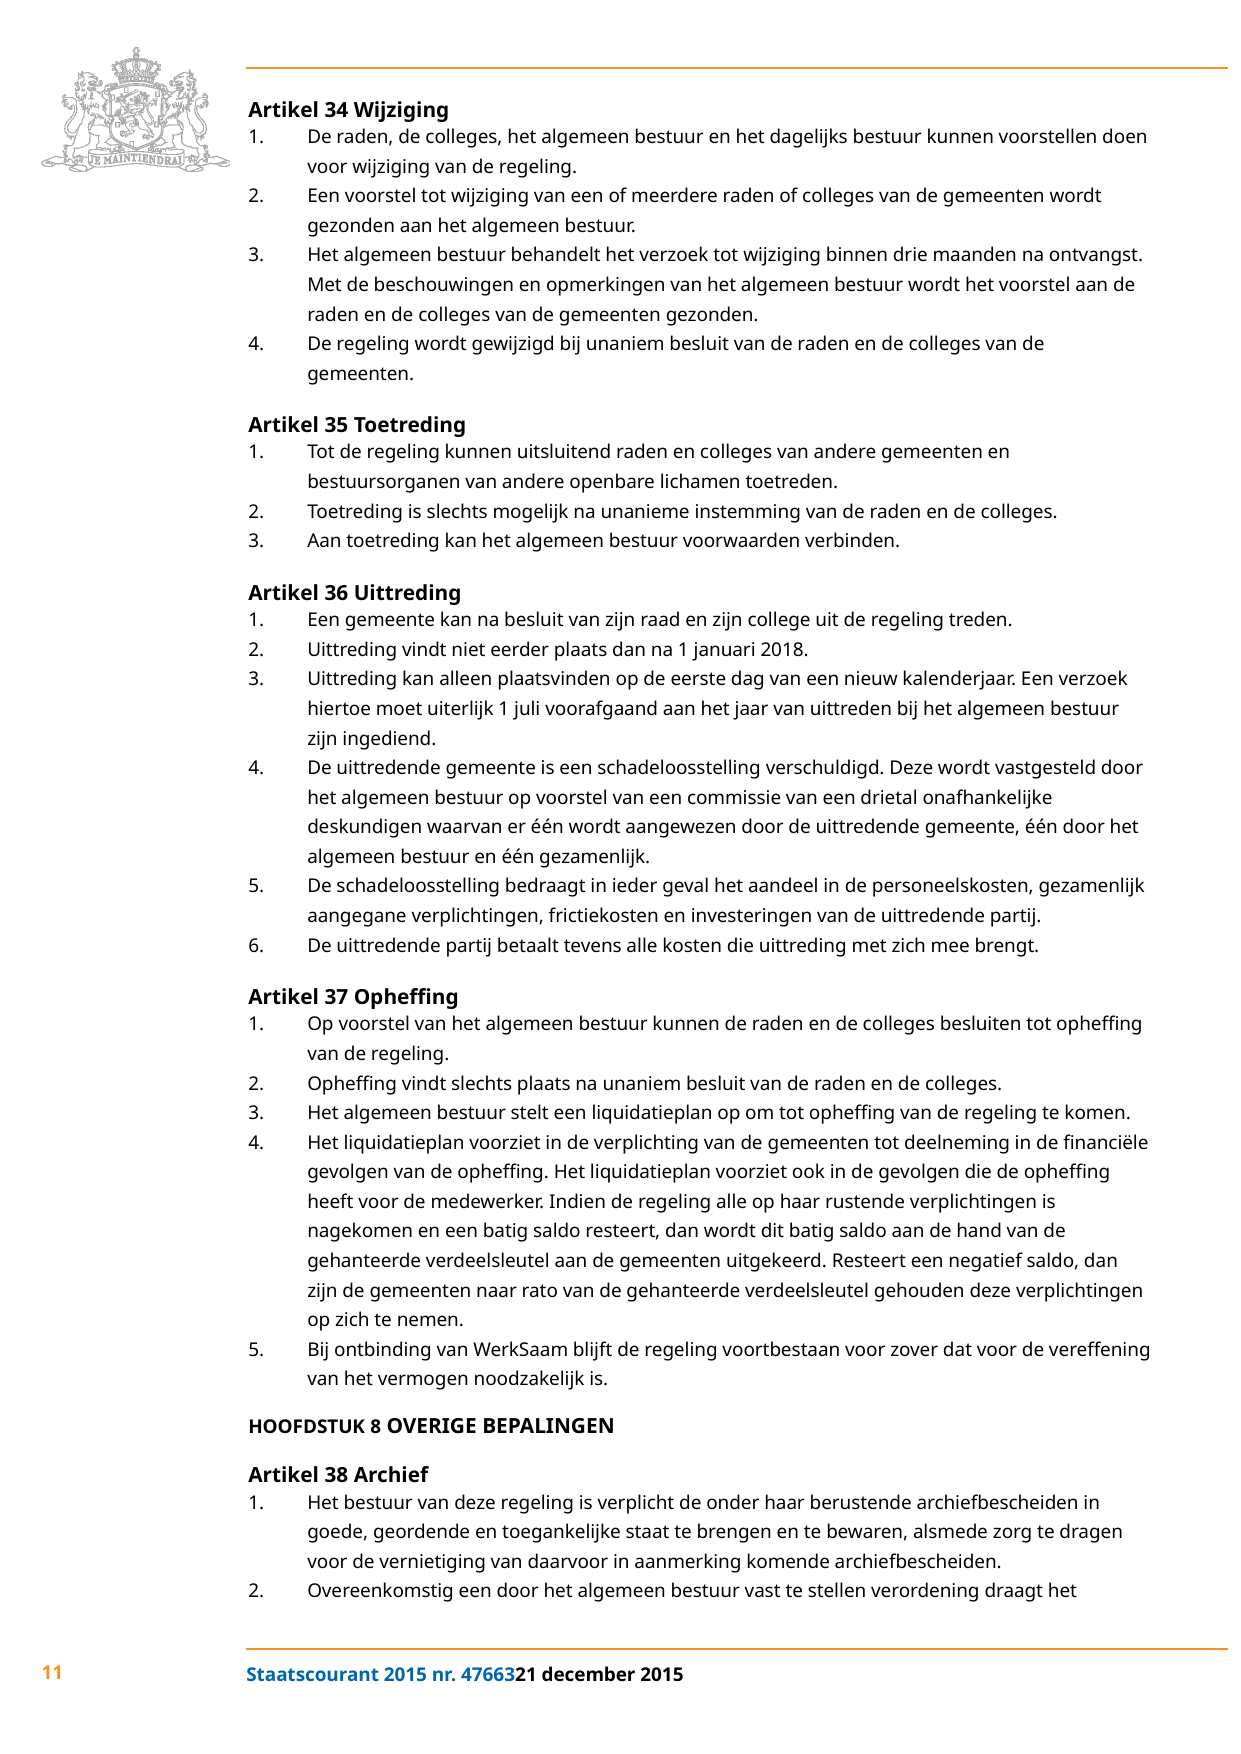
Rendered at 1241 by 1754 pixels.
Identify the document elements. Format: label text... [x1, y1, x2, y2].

text Artikel 34 Wijziging [248, 95, 1152, 123]
list Een gemeente kan na besluit van zijn raad en zijn college uit de regeling treden. [248, 606, 1152, 632]
list Aan toetreding kan het algemeen bestuur voorwaarden verbinden. [248, 527, 1152, 553]
list De uittredende partij betaalt tevens alle kosten die uittreding met zich mee brengt. [248, 932, 1152, 957]
list Overeenkomstig een door het algemeen bestuur vast te stellen verordening draagt het [248, 1578, 1152, 1603]
list Het algemeen bestuur stelt een liquidatieplan op om tot opheffing van de regeling te komen. [248, 1099, 1152, 1125]
list De raden, de colleges, het algemeen bestuur en het dagelijks bestuur kunnen voorstellen doen voor wijziging van de regeling. [248, 123, 1152, 178]
list Toetreding is slechts mogelijk na unanieme instemming van de raden en de colleges. [248, 498, 1152, 524]
text Artikel 35 Toetreding [248, 410, 1152, 439]
list Een voorstel tot wijziging van een of meerdere raden of colleges van de gemeenten wordt gezonden aan het algemeen bestuur. [248, 182, 1152, 238]
text Artikel 36 Uittreding [248, 578, 1152, 606]
list Bij ontbinding van WerkSaam blijft de regeling voortbestaan voor zover dat voor de vereffening van het vermogen noodzakelijk is. [248, 1336, 1152, 1391]
list Het bestuur van deze regeling is verplicht de onder haar berustende archiefbescheiden in goede, geordende en toegankelijke staat te brengen en te bewaren, alsmede zorg te dragen voor de vernietiging van daarvoor in aanmerking komende archiefbescheiden. [248, 1489, 1152, 1574]
list Tot de regeling kunnen uitsluitend raden en colleges van andere gemeenten en bestuursorganen van andere openbare lichamen toetreden. [248, 439, 1152, 494]
list Uittreding vindt niet eerder plaats dan na 1 januari 2018. [248, 636, 1152, 662]
text HOOFDSTUK 8 OVERIGE BEPALINGEN [248, 1411, 1152, 1440]
list De uittredende gemeente is een schadeloosstelling verschuldigd. Deze wordt vastgesteld door het algemeen bestuur op voorstel van een commissie van een drietal onafhankelijke deskundigen waarvan er één wordt aangewezen door de uittredende gemeente, één door het algemeen bestuur en één gezamenlijk. [248, 754, 1152, 869]
list De regeling wordt gewijzigd bij unaniem besluit van de raden en de colleges van de gemeenten. [248, 330, 1152, 386]
list De schadeloosstelling bedraagt in ieder geval het aandeel in de personeelskosten, gezamenlijk aangegane verplichtingen, frictiekosten en investeringen van de uittredende partij. [248, 873, 1152, 928]
text Artikel 37 Opheffing [248, 982, 1152, 1011]
list Het liquidatieplan voorziet in de verplichting van de gemeenten tot deelneming in de financiële gevolgen van de opheffing. Het liquidatieplan voorziet ook in de gevolgen die de opheffing heeft voor de medewerker. Indien de regeling alle op haar rustende verplichtingen is nagekomen en een batig saldo resteert, dan wordt dit batig saldo aan de hand van de gehanteerde verdeelsleutel aan de gemeenten uitgekeerd. Resteert een negatief saldo, dan zijn de gemeenten naar rato van de gehanteerde verdeelsleutel gehouden deze verplichtingen op zich te nemen. [248, 1129, 1152, 1332]
list Het algemeen bestuur behandelt het verzoek tot wijziging binnen drie maanden na ontvangst. Met de beschouwingen en opmerkingen van het algemeen bestuur wordt het voorstel aan de raden en de colleges van de gemeenten gezonden. [248, 242, 1152, 326]
list Uittreding kan alleen plaatsvinden op de eerste dag van een nieuw kalenderjaar. Een verzoek hiertoe moet uiterlijk 1 juli voorafgaand aan het jaar van uittreden bij het algemeen bestuur zijn ingediend. [248, 666, 1152, 750]
text Artikel 38 Archief [248, 1461, 1152, 1489]
list Op voorstel van het algemeen bestuur kunnen de raden en de colleges besluiten tot opheffing van de regeling. [248, 1011, 1152, 1066]
picture [41, 47, 231, 172]
list Opheffing vindt slechts plaats na unaniem besluit van de raden en de colleges. [248, 1070, 1152, 1096]
